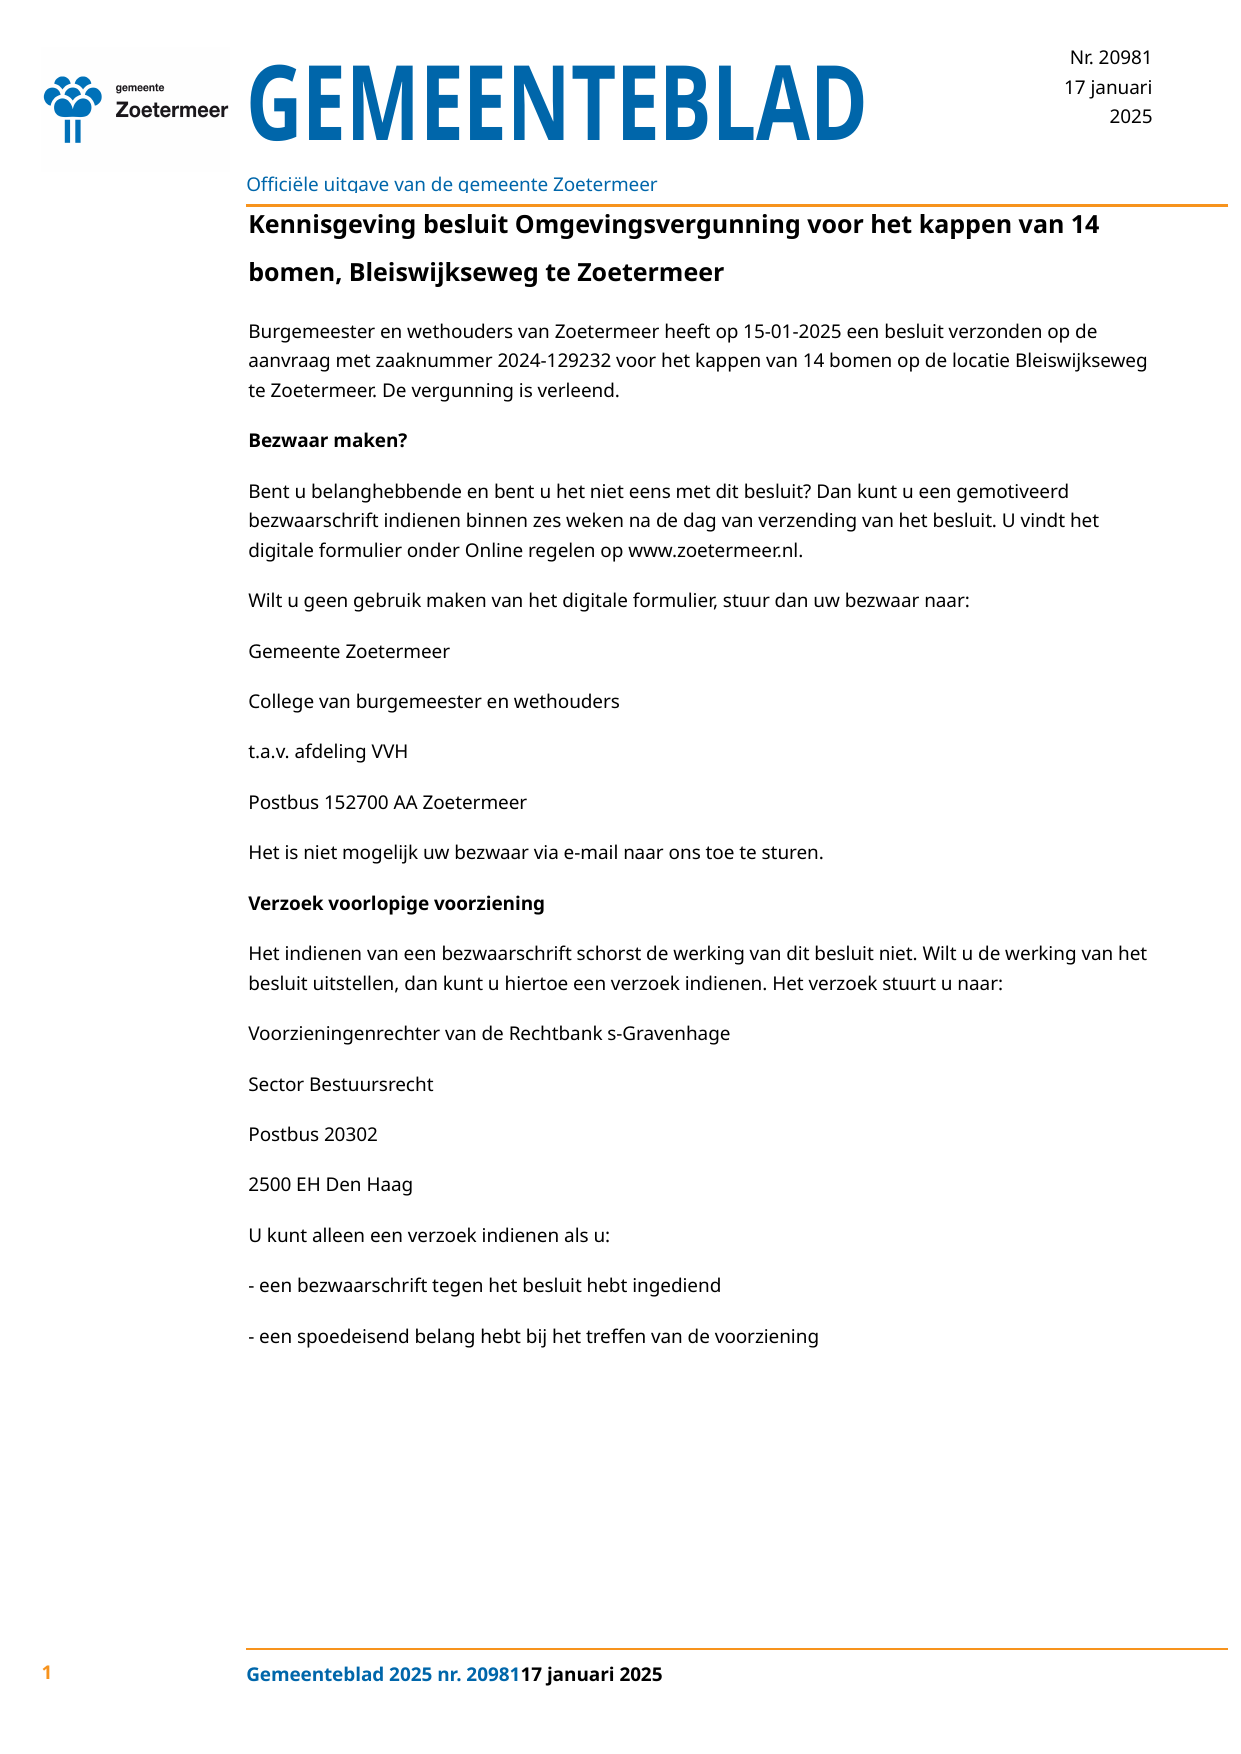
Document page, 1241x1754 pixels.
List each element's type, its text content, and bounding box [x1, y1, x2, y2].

picture [41, 47, 231, 172]
text College van burgemeester en wethouders [248, 688, 1152, 714]
text Gemeente Zoetermeer [248, 638, 1152, 664]
text Sector Bestuursrecht [248, 1071, 1152, 1097]
text - een bezwaarschrift tegen het besluit hebt ingediend [248, 1272, 1152, 1298]
text Kennisgeving besluit Omgevingsvergunning voor het kappen van 14 bomen, Bleiswijkseweg te Zoetermeer [248, 207, 1152, 288]
text Het is niet mogelijk uw bezwaar via e-mail naar ons toe te sturen. [248, 839, 1152, 865]
text 2500 EH Den Haag [248, 1172, 1152, 1197]
text Het indienen van een bezwaarschrift schorst de werking van dit besluit niet. Wilt u de werking van het besluit uitstellen, dan kunt u hiertoe een verzoek indienen. Het verzoek stuurt u naar: [248, 940, 1152, 996]
text t.a.v. afdeling VVH [248, 739, 1152, 764]
text U kunt alleen een verzoek indienen als u: [248, 1222, 1152, 1248]
text Burgemeester en wethouders van Zoetermeer heeft op 15-01-2025 een besluit verzonden op de aanvraag met zaaknummer 2024-129232 voor het kappen van 14 bomen op de locatie Bleiswijkseweg te Zoetermeer. De vergunning is verleend. [248, 318, 1152, 403]
text Verzoek voorlopige voorziening [248, 890, 1152, 916]
text Bezwaar maken? [248, 427, 1152, 453]
text Voorzieningenrechter van de Rechtbank s-Gravenhage [248, 1020, 1152, 1046]
text Wilt u geen gebruik maken van het digitale formulier, stuur dan uw bezwaar naar: [248, 587, 1152, 613]
text Postbus 20302 [248, 1121, 1152, 1147]
text - een spoedeisend belang hebt bij het treffen van de voorziening [248, 1323, 1152, 1349]
text Postbus 152700 AA Zoetermeer [248, 789, 1152, 815]
text Bent u belanghebbende en bent u het niet eens met dit besluit? Dan kunt u een gemotiveerd bezwaarschrift indienen binnen zes weken na de dag van verzending van het besluit. U vindt het digitale formulier onder Online regelen op www.zoetermeer.nl. [248, 478, 1152, 563]
